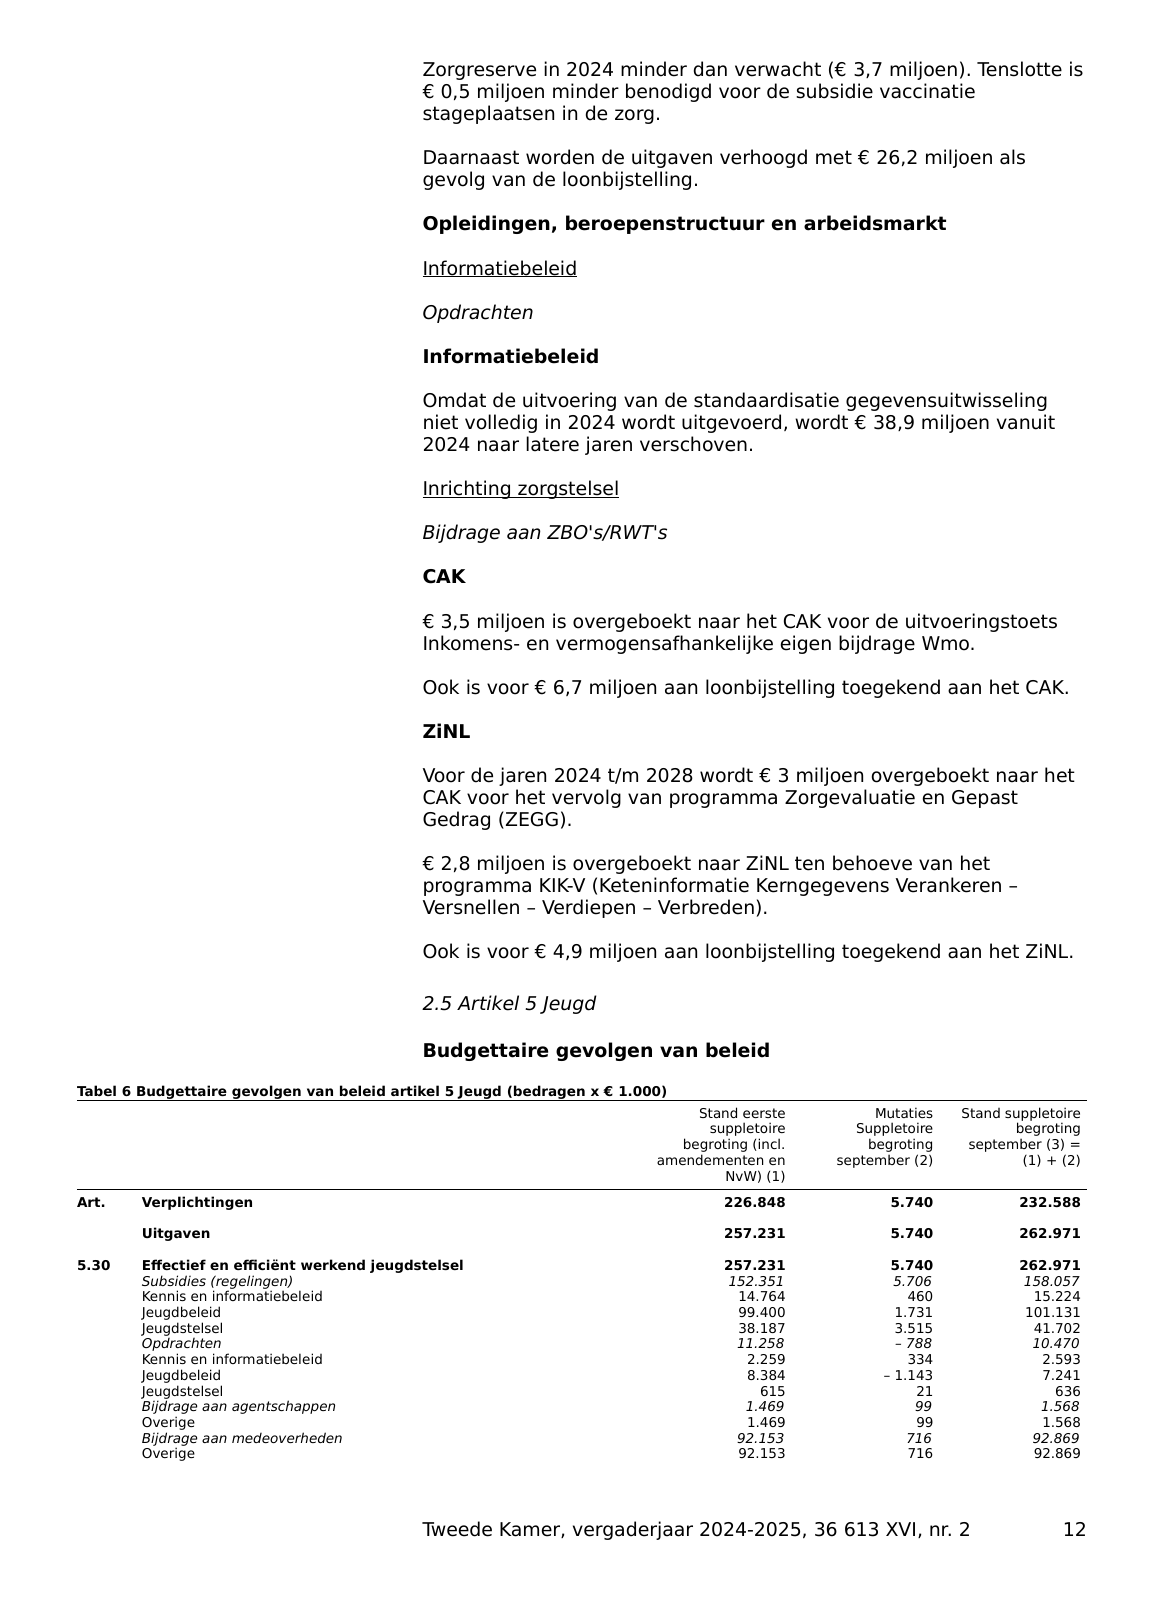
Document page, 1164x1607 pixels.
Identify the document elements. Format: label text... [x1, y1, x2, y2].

subtitle Opleidingen, beroepenstructuur en arbeidsmarkt [422, 213, 1087, 235]
text € 2,8 miljoen is overgeboekt naar ZiNL ten behoeve van het programma KIK-V (Keteninformatie Kerngegevens Verankeren – Versnellen – Verdiepen – Verbreden). [422, 853, 1087, 919]
table_cell Jeugdbeleid [136, 1368, 644, 1383]
table_cell 636 [939, 1384, 1087, 1399]
table_cell Art. [77, 1190, 136, 1210]
table_cell [136, 1242, 644, 1258]
table_cell Kennis en informatiebeleid [136, 1289, 644, 1305]
table_cell Uitgaven [136, 1226, 644, 1242]
table_cell 716 [791, 1446, 939, 1462]
table_cell Mutaties Suppletoire begroting september (2) [791, 1101, 939, 1189]
table_cell 232.588 [939, 1190, 1087, 1210]
table_cell Jeugdstelsel [136, 1321, 644, 1336]
table_cell [77, 1336, 136, 1352]
table_cell 262.971 [939, 1258, 1087, 1273]
table_cell 460 [791, 1289, 939, 1305]
table_cell 615 [644, 1384, 791, 1399]
table_cell Overige [136, 1415, 644, 1431]
subtitle Bijdrage aan ZBO's/RWT's [422, 522, 1087, 544]
table_cell Stand suppletoire begroting september (3) = (1) + (2) [939, 1101, 1087, 1189]
table_cell [77, 1242, 136, 1258]
table_cell 5.740 [791, 1258, 939, 1273]
table_cell 5.706 [791, 1273, 939, 1289]
table_cell 257.231 [644, 1226, 791, 1242]
table_cell [77, 1446, 136, 1462]
table_cell 158.057 [939, 1273, 1087, 1289]
table_cell [77, 1210, 136, 1226]
table_cell Stand eerste suppletoire begroting (incl. amendementen en NvW) (1) [644, 1101, 791, 1189]
table_cell 1.568 [939, 1415, 1087, 1431]
table_cell 5.30 [77, 1258, 136, 1273]
table_cell 14.764 [644, 1289, 791, 1305]
table_cell – 1.143 [791, 1368, 939, 1383]
table_cell Verplichtingen [136, 1190, 644, 1210]
table_cell Kennis en informatiebeleid [136, 1352, 644, 1368]
subtitle CAK [422, 566, 1087, 588]
table_cell [791, 1242, 939, 1258]
table_cell 11.258 [644, 1336, 791, 1352]
table_cell [939, 1210, 1087, 1226]
table_cell – 788 [791, 1336, 939, 1352]
table_cell [77, 1399, 136, 1415]
text Omdat de uitvoering van de standaardisatie gegevensuitwisseling niet volledig in 2024 wordt uitgevoerd, wordt € 38,9 miljoen vanuit 2024 naar latere jaren verschoven. [422, 390, 1087, 456]
text Voor de jaren 2024 t/m 2028 wordt € 3 miljoen overgeboekt naar het CAK voor het vervolg van programma Zorgevaluatie en Gepast Gedrag (ZEGG). [422, 765, 1087, 831]
table_cell Jeugdstelsel [136, 1384, 644, 1399]
table_cell 8.384 [644, 1368, 791, 1383]
table_cell [77, 1305, 136, 1321]
subtitle Inrichting zorgstelsel [422, 478, 1087, 500]
text Ook is voor € 6,7 miljoen aan loonbijstelling toegekend aan het CAK. [422, 677, 1087, 699]
table_cell 92.869 [939, 1431, 1087, 1446]
table_cell [644, 1210, 791, 1226]
table_cell 226.848 [644, 1190, 791, 1210]
table_cell Jeugdbeleid [136, 1305, 644, 1321]
table_cell [77, 1368, 136, 1383]
table_cell 2.259 [644, 1352, 791, 1368]
table_cell Bijdrage aan medeoverheden [136, 1431, 644, 1446]
table_cell 99 [791, 1415, 939, 1431]
table_cell Subsidies (regelingen) [136, 1273, 644, 1289]
table_cell 152.351 [644, 1273, 791, 1289]
table_cell Opdrachten [136, 1336, 644, 1352]
table_cell [77, 1431, 136, 1446]
table_cell [77, 1226, 136, 1242]
table_cell 3.515 [791, 1321, 939, 1336]
table_cell [77, 1321, 136, 1336]
table_cell 5.740 [791, 1226, 939, 1242]
text Zorgreserve in 2024 minder dan verwacht (€ 3,7 miljoen). Tenslotte is € 0,5 miljoen minder benodigd voor de subsidie vaccinatie stageplaatsen in de zorg. [422, 59, 1087, 125]
table_cell 716 [791, 1431, 939, 1446]
table_cell 10.470 [939, 1336, 1087, 1352]
table_cell [136, 1210, 644, 1226]
subtitle Budgettaire gevolgen van beleid [422, 1040, 1087, 1062]
table_cell 262.971 [939, 1226, 1087, 1242]
subtitle Informatiebeleid [422, 346, 1087, 368]
table_cell [77, 1384, 136, 1399]
table_cell 1.731 [791, 1305, 939, 1321]
table_cell 7.241 [939, 1368, 1087, 1383]
table_cell [77, 1415, 136, 1431]
subtitle Opdrachten [422, 302, 1087, 324]
table_cell 15.224 [939, 1289, 1087, 1305]
table_header Tabel 6 Budgettaire gevolgen van beleid artikel 5 Jeugd (bedragen x € 1.000) [77, 1084, 1087, 1100]
text Daarnaast worden de uitgaven verhoogd met € 26,2 miljoen als gevolg van de loonbijstelling. [422, 147, 1087, 191]
table_cell 99.400 [644, 1305, 791, 1321]
text € 3,5 miljoen is overgeboekt naar het CAK voor de uitvoeringstoets Inkomens- en vermogensafhankelijke eigen bijdrage Wmo. [422, 611, 1087, 654]
table_cell 2.593 [939, 1352, 1087, 1368]
table_cell 92.869 [939, 1446, 1087, 1462]
text Ook is voor € 4,9 miljoen aan loonbijstelling toegekend aan het ZiNL. [422, 941, 1087, 963]
table_cell 1.469 [644, 1399, 791, 1415]
table_cell [77, 1352, 136, 1368]
table_cell 257.231 [644, 1258, 791, 1273]
table_cell 1.568 [939, 1399, 1087, 1415]
table_cell 41.702 [939, 1321, 1087, 1336]
table_cell Bijdrage aan agentschappen [136, 1399, 644, 1415]
table_cell [77, 1273, 136, 1289]
table_cell 99 [791, 1399, 939, 1415]
table_cell Overige [136, 1446, 644, 1462]
table_cell [939, 1242, 1087, 1258]
table_cell 334 [791, 1352, 939, 1368]
subtitle ZiNL [422, 721, 1087, 743]
table_cell [77, 1289, 136, 1305]
table_cell [791, 1210, 939, 1226]
table_cell 21 [791, 1384, 939, 1399]
table_cell 38.187 [644, 1321, 791, 1336]
table_cell 92.153 [644, 1431, 791, 1446]
table_cell 92.153 [644, 1446, 791, 1462]
subtitle Informatiebeleid [422, 257, 1087, 279]
table_cell [644, 1242, 791, 1258]
table_cell 5.740 [791, 1190, 939, 1210]
table_cell Effectief en efficiënt werkend jeugdstelsel [136, 1258, 644, 1273]
subtitle 2.5 Artikel 5 Jeugd [422, 993, 1087, 1015]
table_cell 101.131 [939, 1305, 1087, 1321]
table_cell [136, 1101, 644, 1189]
table_cell 1.469 [644, 1415, 791, 1431]
table_cell [77, 1101, 136, 1189]
